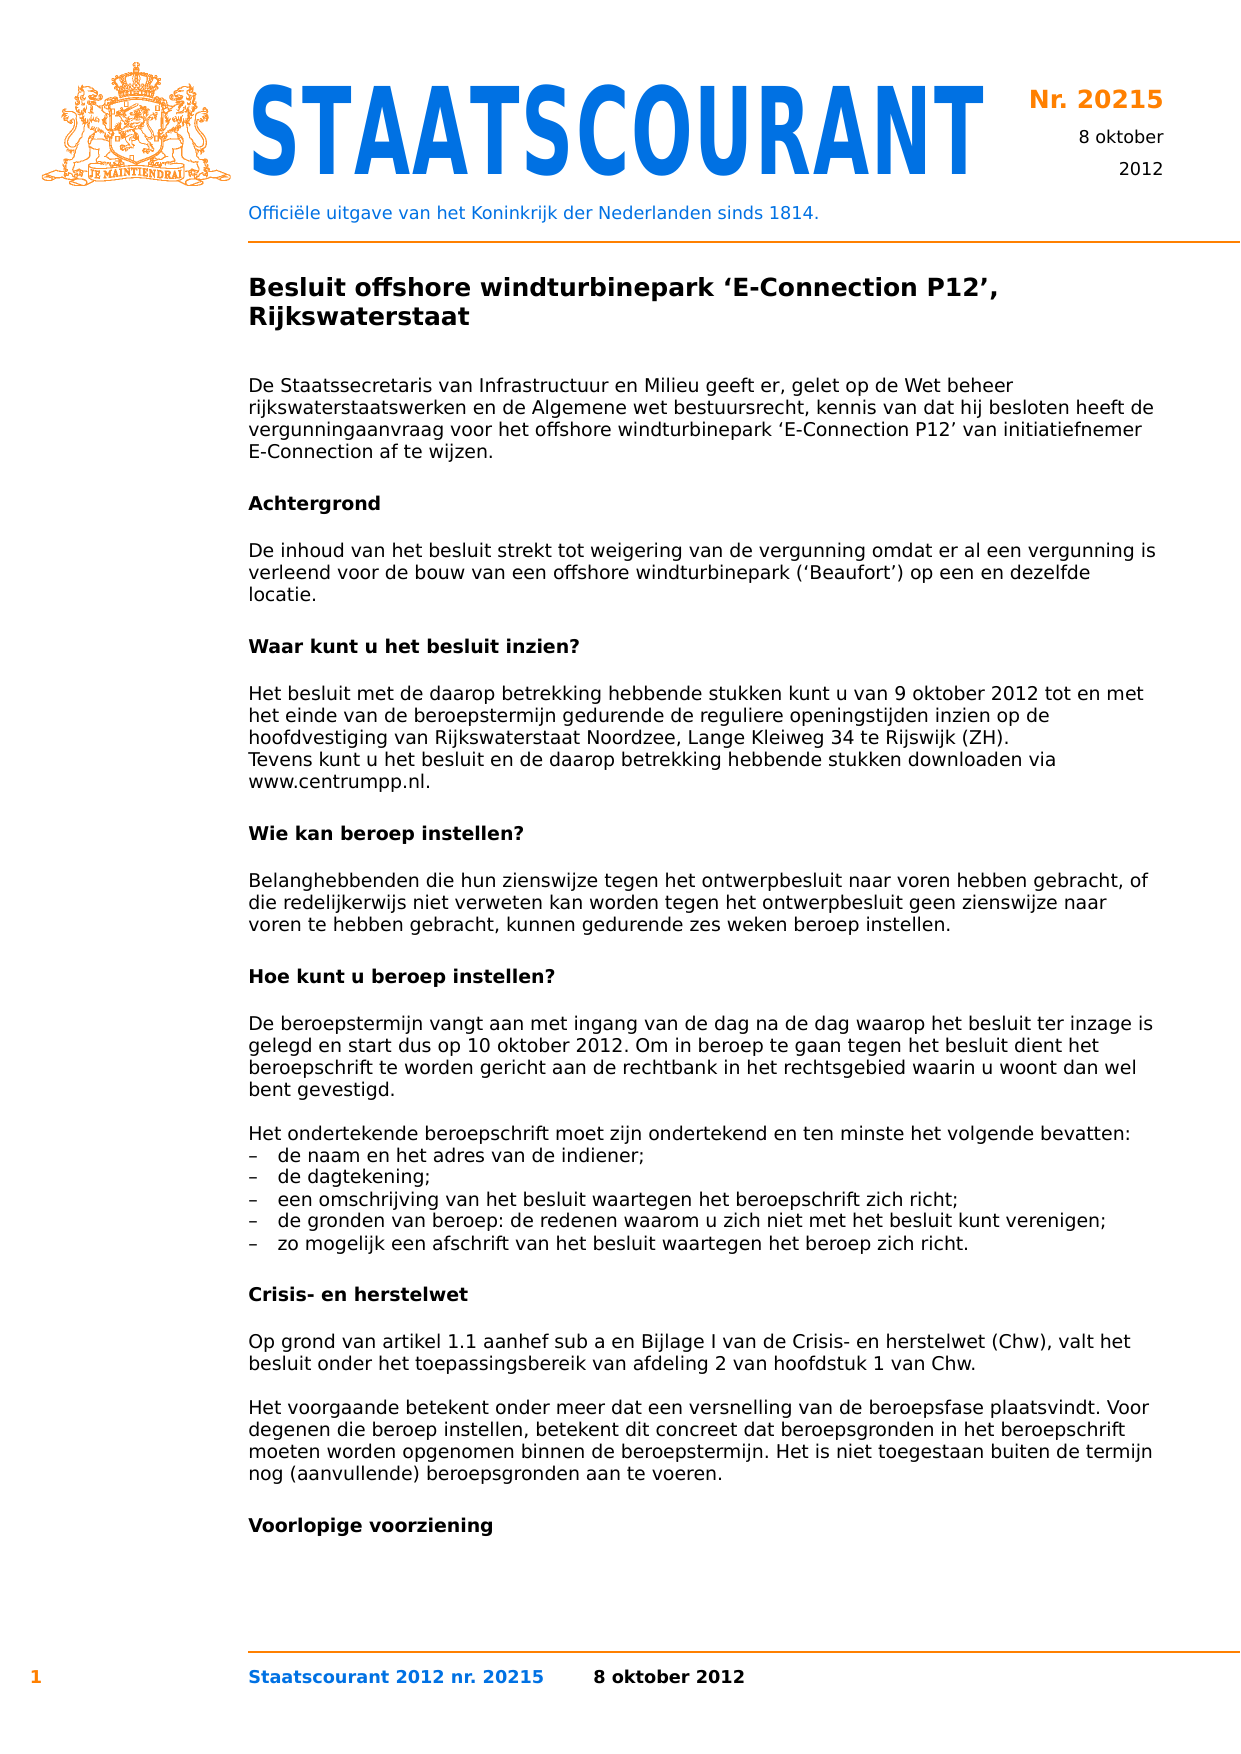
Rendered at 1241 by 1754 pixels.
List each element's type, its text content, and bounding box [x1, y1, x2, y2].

text Tevens kunt u het besluit en de daarop betrekking hebbende stukken downloaden via www.centrumpp.nl. [248, 749, 1163, 793]
table_header STAATSCOURANT [248, 62, 998, 203]
picture [41, 62, 231, 186]
text Belanghebbenden die hun zienswijze tegen het ontwerpbesluit naar voren hebben gebracht, of die redelijkerwijs niet verweten kan worden tegen het ontwerpbesluit geen zienswijze naar voren te hebben gebracht, kunnen gedurende zes weken beroep instellen. [248, 870, 1163, 936]
text – een omschrijving van het besluit waartegen het beroepschrift zich richt; [248, 1188, 1163, 1210]
text De beroepstermijn vangt aan met ingang van de dag na de dag waarop het besluit ter inzage is gelegd en start dus op 10 oktober 2012. Om in beroep te gaan tegen het besluit dient het beroepschrift te worden gericht aan de rechtbank in het rechtsgebied waarin u woont dan wel bent gevestigd. [248, 1013, 1163, 1101]
subtitle Waar kunt u het besluit inzien? [248, 636, 1163, 658]
text Het ondertekende beroepschrift moet zijn ondertekend en ten minste het volgende bevatten: [248, 1122, 1163, 1144]
text – de naam en het adres van de indiener; [248, 1144, 1163, 1166]
text De Staatssecretaris van Infrastructuur en Milieu geeft er, gelet op de Wet beheer rijkswaterstaatswerken en de Algemene wet bestuursrecht, kennis van dat hij besloten heeft de vergunningaanvraag voor het offshore windturbinepark ‘E-Connection P12’ van initiatiefnemer E-Connection af te wijzen. [248, 375, 1163, 463]
text – zo mogelijk een afschrift van het besluit waartegen het beroep zich richt. [248, 1232, 1163, 1254]
text Het besluit met de daarop betrekking hebbende stukken kunt u van 9 oktober 2012 tot en met het einde van de beroepstermijn gedurende de reguliere openingstijden inzien op de hoofdvestiging van Rijkswaterstaat Noordzee, Lange Kleiweg 34 te Rijswijk (ZH). [248, 683, 1163, 749]
table_cell 2012 [998, 153, 1240, 203]
text – de dagtekening; [248, 1166, 1163, 1188]
text Op grond van artikel 1.1 aanhef sub a en Bijlage I van de Crisis- en herstelwet (Chw), valt het besluit onder het toepassingsbereik van afdeling 2 van hoofdstuk 1 van Chw. [248, 1331, 1163, 1375]
text Het voorgaande betekent onder meer dat een versnelling van de beroepsfase plaatsvindt. Voor degenen die beroep instellen, betekent dit concreet dat beroepsgronden in het beroepschrift moeten worden opgenomen binnen de beroepstermijn. Het is niet toegestaan buiten de termijn nog (aanvullende) beroepsgronden aan te voeren. [248, 1397, 1163, 1485]
table_header [25, 62, 248, 241]
table_cell 8 oktober [998, 121, 1240, 153]
table_header Nr. 20215 [998, 62, 1240, 121]
subtitle Voorlopige voorziening [248, 1515, 1163, 1537]
subtitle Crisis- en herstelwet [248, 1284, 1163, 1306]
text – de gronden van beroep: de redenen waarom u zich niet met het besluit kunt verenigen; [248, 1210, 1163, 1232]
subtitle Hoe kunt u beroep instellen? [248, 966, 1163, 988]
subtitle Besluit offshore windturbinepark ‘E-Connection P12’, Rijkswaterstaat [248, 273, 1163, 331]
subtitle Achtergrond [248, 493, 1163, 515]
subtitle Wie kan beroep instellen? [248, 823, 1163, 845]
table_cell Officiële uitgave van het Koninkrijk der Nederlanden sinds 1814. [248, 203, 1240, 241]
text De inhoud van het besluit strekt tot weigering van de vergunning omdat er al een vergunning is verleend voor de bouw van een offshore windturbinepark (‘Beaufort’) op een en dezelfde locatie. [248, 540, 1163, 606]
